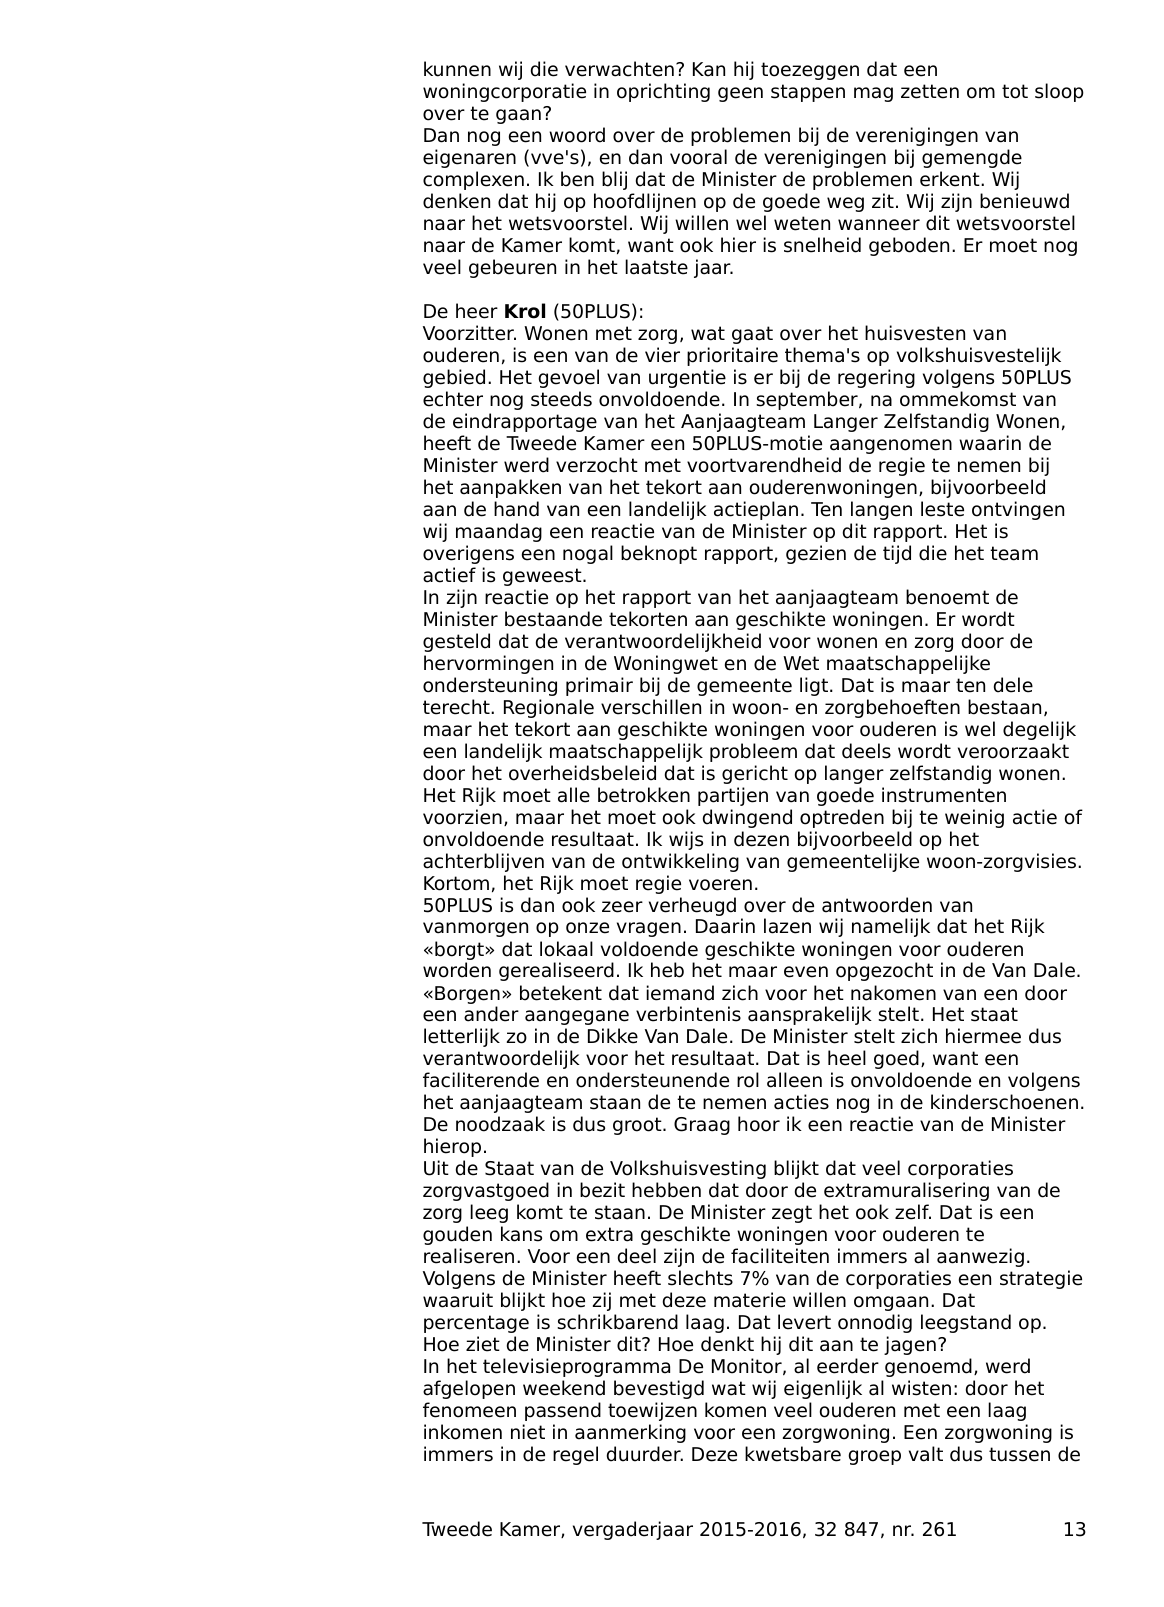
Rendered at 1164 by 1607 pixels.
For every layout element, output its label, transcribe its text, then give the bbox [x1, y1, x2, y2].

text Dan nog een woord over de problemen bij de verenigingen van eigenaren (vve's), en dan vooral de verenigingen bij gemengde complexen. Ik ben blij dat de Minister de problemen erkent. Wij denken dat hij op hoofdlijnen op de goede weg zit. Wij zijn benieuwd naar het wetsvoorstel. Wij willen wel weten wanneer dit wetsvoorstel naar de Kamer komt, want ook hier is snelheid geboden. Er moet nog veel gebeuren in het laatste jaar. [422, 125, 1087, 279]
text Voorzitter. Wonen met zorg, wat gaat over het huisvesten van ouderen, is een van de vier prioritaire thema's op volkshuisvestelijk gebied. Het gevoel van urgentie is er bij de regering volgens 50PLUS echter nog steeds onvoldoende. In september, na ommekomst van de eindrapportage van het Aanjaagteam Langer Zelfstandig Wonen, heeft de Tweede Kamer een 50PLUS-motie aangenomen waarin de Minister werd verzocht met voortvarendheid de regie te nemen bij het aanpakken van het tekort aan ouderenwoningen, bijvoorbeeld aan de hand van een landelijk actieplan. Ten langen leste ontvingen wij maandag een reactie van de Minister op dit rapport. Het is overigens een nogal beknopt rapport, gezien de tijd die het team actief is geweest. [422, 323, 1087, 587]
text 50PLUS is dan ook zeer verheugd over de antwoorden van vanmorgen op onze vragen. Daarin lazen wij namelijk dat het Rijk «borgt» dat lokaal voldoende geschikte woningen voor ouderen worden gerealiseerd. Ik heb het maar even opgezocht in de Van Dale. «Borgen» betekent dat iemand zich voor het nakomen van een door een ander aangegane verbintenis aansprakelijk stelt. Het staat letterlijk zo in de Dikke Van Dale. De Minister stelt zich hiermee dus verantwoordelijk voor het resultaat. Dat is heel goed, want een faciliterende en ondersteunende rol alleen is onvoldoende en volgens het aanjaagteam staan de te nemen acties nog in de kinderschoenen. De noodzaak is dus groot. Graag hoor ik een reactie van de Minister hierop. [422, 894, 1087, 1158]
text De heer Krol (50PLUS): [422, 301, 1087, 323]
text In het televisieprogramma De Monitor, al eerder genoemd, werd afgelopen weekend bevestigd wat wij eigenlijk al wisten: door het fenomeen passend toewijzen komen veel ouderen met een laag inkomen niet in aanmerking voor een zorgwoning. Een zorgwoning is immers in de regel duurder. Deze kwetsbare groep valt dus tussen de [422, 1356, 1087, 1466]
text Uit de Staat van de Volkshuisvesting blijkt dat veel corporaties zorgvastgoed in bezit hebben dat door de extramuralisering van de zorg leeg komt te staan. De Minister zegt het ook zelf. Dat is een gouden kans om extra geschikte woningen voor ouderen te realiseren. Voor een deel zijn de faciliteiten immers al aanwezig. Volgens de Minister heeft slechts 7% van de corporaties een strategie waaruit blijkt hoe zij met deze materie willen omgaan. Dat percentage is schrikbarend laag. Dat levert onnodig leegstand op. Hoe ziet de Minister dit? Hoe denkt hij dit aan te jagen? [422, 1158, 1087, 1356]
text In zijn reactie op het rapport van het aanjaagteam benoemt de Minister bestaande tekorten aan geschikte woningen. Er wordt gesteld dat de verantwoordelijkheid voor wonen en zorg door de hervormingen in de Woningwet en de Wet maatschappelijke ondersteuning primair bij de gemeente ligt. Dat is maar ten dele terecht. Regionale verschillen in woon- en zorgbehoeften bestaan, maar het tekort aan geschikte woningen voor ouderen is wel degelijk een landelijk maatschappelijk probleem dat deels wordt veroorzaakt door het overheidsbeleid dat is gericht op langer zelfstandig wonen. Het Rijk moet alle betrokken partijen van goede instrumenten voorzien, maar het moet ook dwingend optreden bij te weinig actie of onvoldoende resultaat. Ik wijs in dezen bijvoorbeeld op het achterblijven van de ontwikkeling van gemeentelijke woon-zorgvisies. Kortom, het Rijk moet regie voeren. [422, 587, 1087, 894]
text kunnen wij die verwachten? Kan hij toezeggen dat een woningcorporatie in oprichting geen stappen mag zetten om tot sloop over te gaan? [422, 59, 1087, 125]
